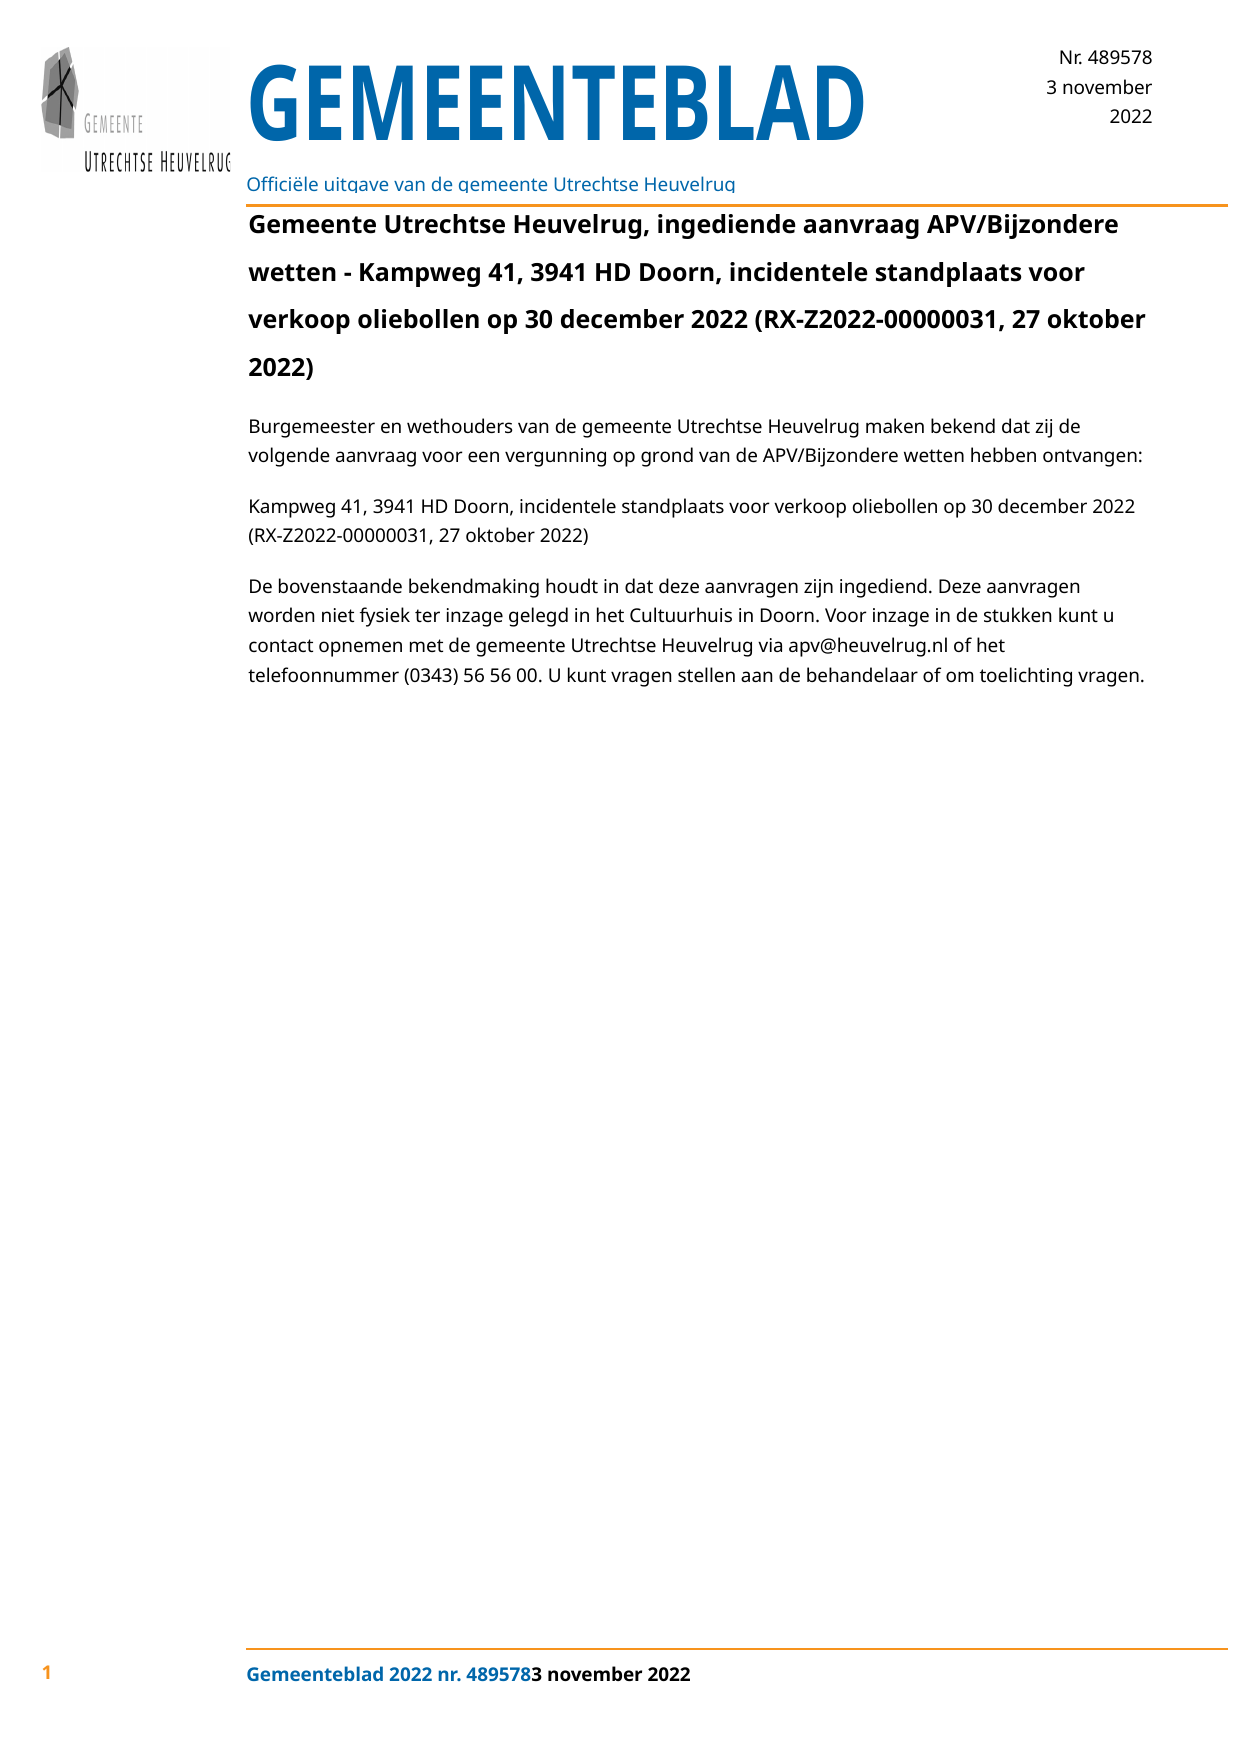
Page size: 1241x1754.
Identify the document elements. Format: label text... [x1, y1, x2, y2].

picture [41, 47, 231, 172]
text Burgemeester en wethouders van de gemeente Utrechtse Heuvelrug maken bekend dat zij de volgende aanvraag voor een vergunning op grond van de APV/Bijzondere wetten hebben ontvangen: [248, 413, 1152, 468]
text Gemeente Utrechtse Heuvelrug, ingediende aanvraag APV/Bijzondere wetten - Kampweg 41, 3941 HD Doorn, incidentele standplaats voor verkoop oliebollen op 30 december 2022 (RX-Z2022-00000031, 27 oktober 2022) [248, 207, 1152, 384]
text De bovenstaande bekendmaking houdt in dat deze aanvragen zijn ingediend. Deze aanvragen worden niet fysiek ter inzage gelegd in het Cultuurhuis in Doorn. Voor inzage in de stukken kunt u contact opnemen met de gemeente Utrechtse Heuvelrug via apv@heuvelrug.nl of het telefoonnummer (0343) 56 56 00. U kunt vragen stellen aan de behandelaar of om toelichting vragen. [248, 573, 1152, 688]
text Kampweg 41, 3941 HD Doorn, incidentele standplaats voor verkoop oliebollen op 30 december 2022 (RX-Z2022-00000031, 27 oktober 2022) [248, 493, 1152, 548]
